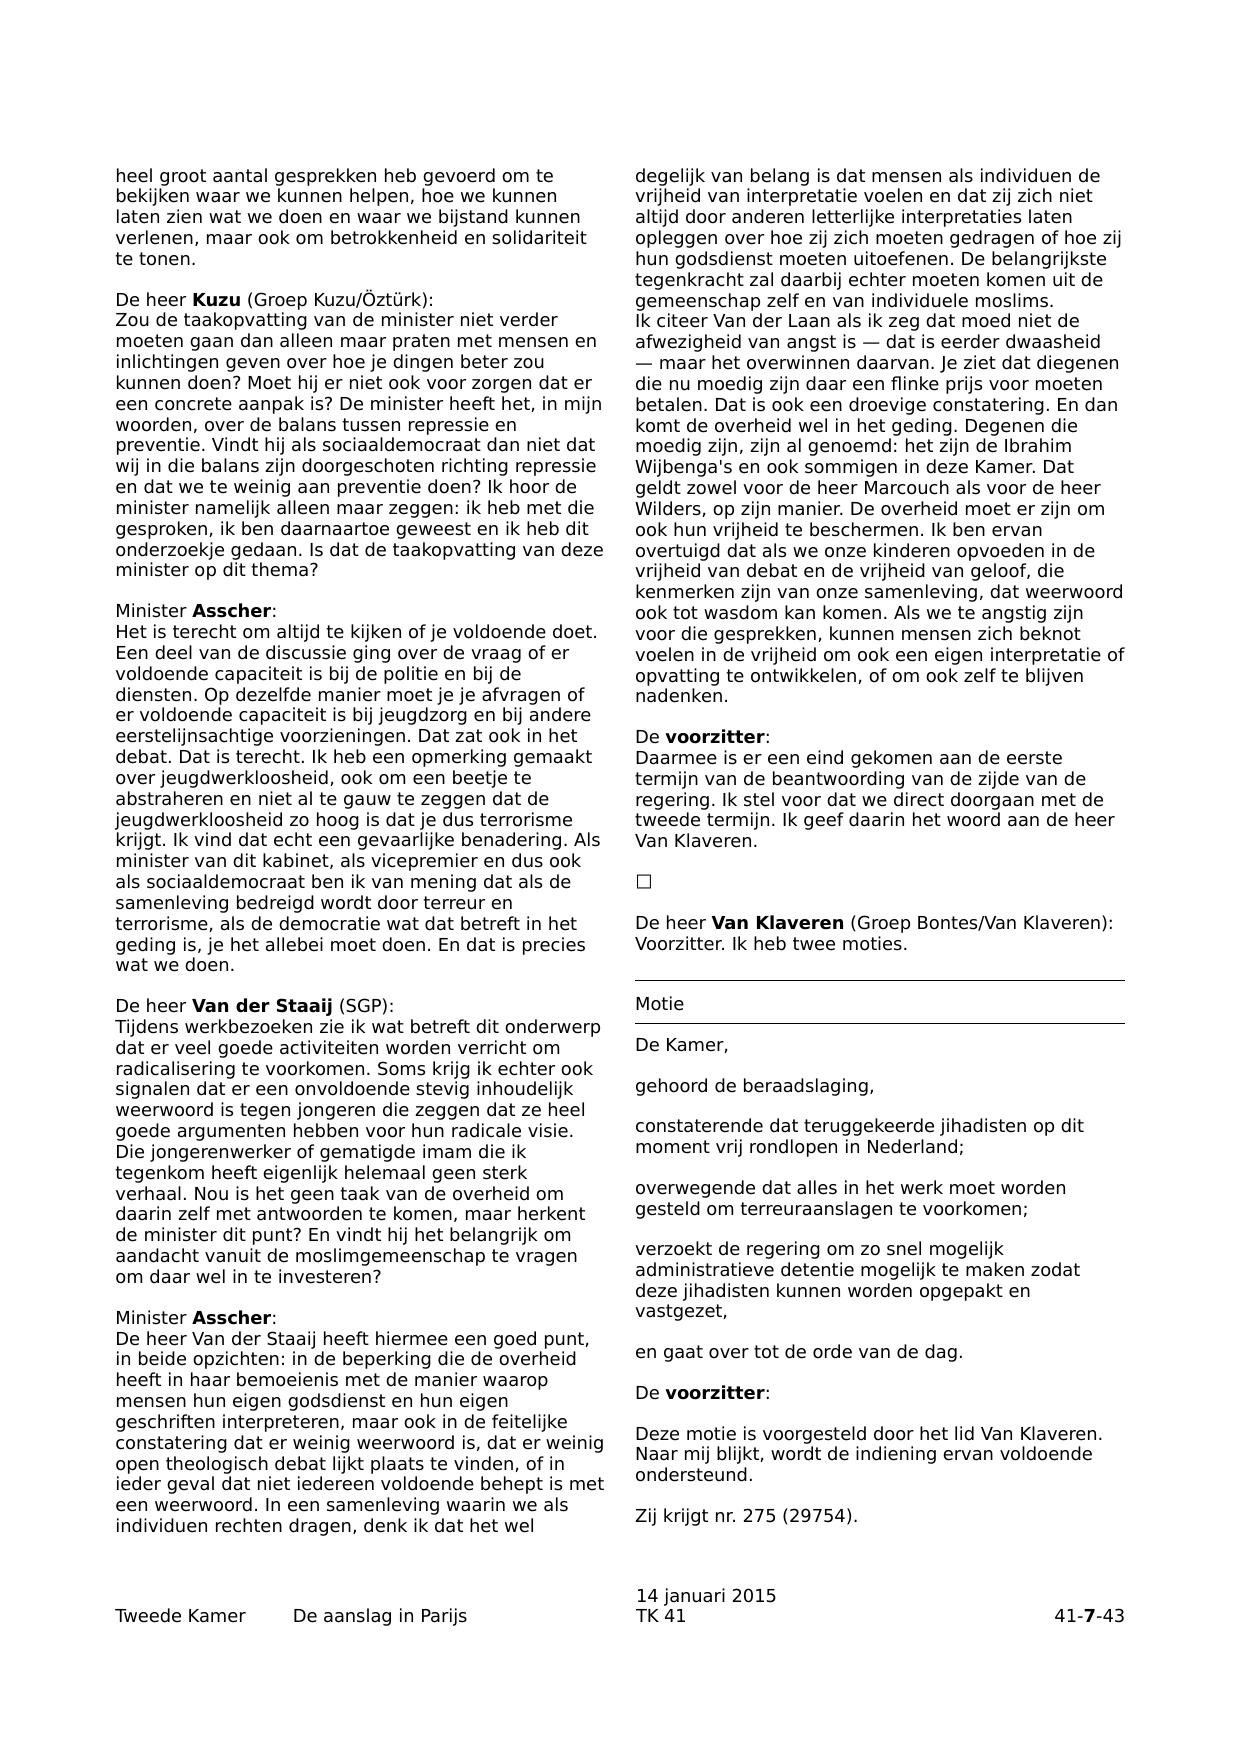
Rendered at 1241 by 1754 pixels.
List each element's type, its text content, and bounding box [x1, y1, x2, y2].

text Motie [635, 994, 1125, 1015]
text De heer Van Klaveren (Groep Bontes/Van Klaveren): [635, 913, 1125, 933]
text gehoord de beraadslaging, [635, 1076, 1125, 1096]
text Deze motie is voorgesteld door het lid Van Klaveren. Naar mij blijkt, wordt de indiening ervan voldoende ondersteund. [635, 1423, 1125, 1486]
text De heer Van der Staaij (SGP): [115, 996, 605, 1017]
text Minister Asscher: [115, 1307, 605, 1328]
text Zij krijgt nr. 275 (29754). [635, 1506, 1125, 1526]
text verzoekt de regering om zo snel mogelijk administratieve detentie mogelijk te maken zodat deze jihadisten kunnen worden opgepakt en vastgezet, [635, 1239, 1125, 1322]
text ⬜ [635, 872, 1125, 893]
text De voorzitter: [635, 727, 1125, 748]
text Voorzitter. Ik heb twee moties. [635, 933, 1125, 954]
text Daarmee is er een eind gekomen aan de eerste termijn van de beantwoording van de zijde van de regering. Ik stel voor dat we direct doorgaan met de tweede termijn. Ik geef daarin het woord aan de heer Van Klaveren. [635, 748, 1125, 852]
text Het is terecht om altijd te kijken of je voldoende doet. Een deel van de discussie ging over de vraag of er voldoende capaciteit is bij de politie en bij de diensten. Op dezelfde manier moet je je afvragen of er voldoende capaciteit is bij jeugdzorg en bij andere eerstelijnsachtige voorzieningen. Dat zat ook in het debat. Dat is terecht. Ik heb een opmerking gemaakt over jeugdwerkloosheid, ook om een beetje te abstraheren en niet al te gauw te zeggen dat de jeugdwerkloosheid zo hoog is dat je dus terrorisme krijgt. Ik vind dat echt een gevaarlijke benadering. Als minister van dit kabinet, als vicepremier en dus ook als sociaaldemocraat ben ik van mening dat als de samenleving bedreigd wordt door terreur en terrorisme, als de democratie wat dat betreft in het geding is, je het allebei moet doen. En dat is precies wat we doen. [115, 622, 605, 976]
text De Kamer, [635, 1035, 1125, 1056]
text en gaat over tot de orde van de dag. [635, 1342, 1125, 1363]
text constaterende dat teruggekeerde jihadisten op dit moment vrij rondlopen in Nederland; [635, 1116, 1125, 1158]
text degelijk van belang is dat mensen als individuen de vrijheid van interpretatie voelen en dat zij zich niet altijd door anderen letterlijke interpretaties laten opleggen over hoe zij zich moeten gedragen of hoe zij hun godsdienst moeten uitoefenen. De belangrijkste tegenkracht zal daarbij echter moeten komen uit de gemeenschap zelf en van individuele moslims. [635, 165, 1125, 311]
text overwegende dat alles in het werk moet worden gesteld om terreuraanslagen te voorkomen; [635, 1178, 1125, 1219]
text De heer Kuzu (Groep Kuzu/Öztürk): [115, 289, 605, 310]
text De heer Van der Staaij heeft hiermee een goed punt, in beide opzichten: in de beperking die de overheid heeft in haar bemoeienis met de manier waarop mensen hun eigen godsdienst en hun eigen geschriften interpreteren, maar ook in de feitelijke constatering dat er weinig weerwoord is, dat er weinig open theologisch debat lijkt plaats te vinden, of in ieder geval dat niet iedereen voldoende behept is met een weerwoord. In een samenleving waarin we als individuen rechten dragen, denk ik dat het wel [115, 1328, 605, 1537]
text Zou de taakopvatting van de minister niet verder moeten gaan dan alleen maar praten met mensen en inlichtingen geven over hoe je dingen beter zou kunnen doen? Moet hij er niet ook voor zorgen dat er een concrete aanpak is? De minister heeft het, in mijn woorden, over de balans tussen repressie en preventie. Vindt hij als sociaaldemocraat dan niet dat wij in die balans zijn doorgeschoten richting repressie en dat we te weinig aan preventie doen? Ik hoor de minister namelijk alleen maar zeggen: ik heb met die gesproken, ik ben daarnaartoe geweest en ik heb dit onderzoekje gedaan. Is dat de taakopvatting van deze minister op dit thema? [115, 310, 605, 581]
text Minister Asscher: [115, 601, 605, 622]
text De voorzitter: [635, 1383, 1125, 1403]
text heel groot aantal gesprekken heb gevoerd om te bekijken waar we kunnen helpen, hoe we kunnen laten zien wat we doen en waar we bijstand kunnen verlenen, maar ook om betrokkenheid en solidariteit te tonen. [115, 165, 605, 269]
text Tijdens werkbezoeken zie ik wat betreft dit onderwerp dat er veel goede activiteiten worden verricht om radicalisering te voorkomen. Soms krijg ik echter ook signalen dat er een onvoldoende stevig inhoudelijk weerwoord is tegen jongeren die zeggen dat ze heel goede argumenten hebben voor hun radicale visie. Die jongerenwerker of gematigde imam die ik tegenkom heeft eigenlijk helemaal geen sterk verhaal. Nou is het geen taak van de overheid om daarin zelf met antwoorden te komen, maar herkent de minister dit punt? En vindt hij het belangrijk om aandacht vanuit de moslimgemeenschap te vragen om daar wel in te investeren? [115, 1017, 605, 1287]
text Ik citeer Van der Laan als ik zeg dat moed niet de afwezigheid van angst is — dat is eerder dwaasheid — maar het overwinnen daarvan. Je ziet dat diegenen die nu moedig zijn daar een flinke prijs voor moeten betalen. Dat is ook een droevige constatering. En dan komt de overheid wel in het geding. Degenen die moedig zijn, zijn al genoemd: het zijn de Ibrahim Wijbenga's en ook sommigen in deze Kamer. Dat geldt zowel voor de heer Marcouch als voor de heer Wilders, op zijn manier. De overheid moet er zijn om ook hun vrijheid te beschermen. Ik ben ervan overtuigd dat als we onze kinderen opvoeden in de vrijheid van debat en de vrijheid van geloof, die kenmerken zijn van onze samenleving, dat weerwoord ook tot wasdom kan komen. Als we te angstig zijn voor die gesprekken, kunnen mensen zich beknot voelen in de vrijheid om ook een eigen interpretatie of opvatting te ontwikkelen, of om ook zelf te blijven nadenken. [635, 311, 1125, 707]
